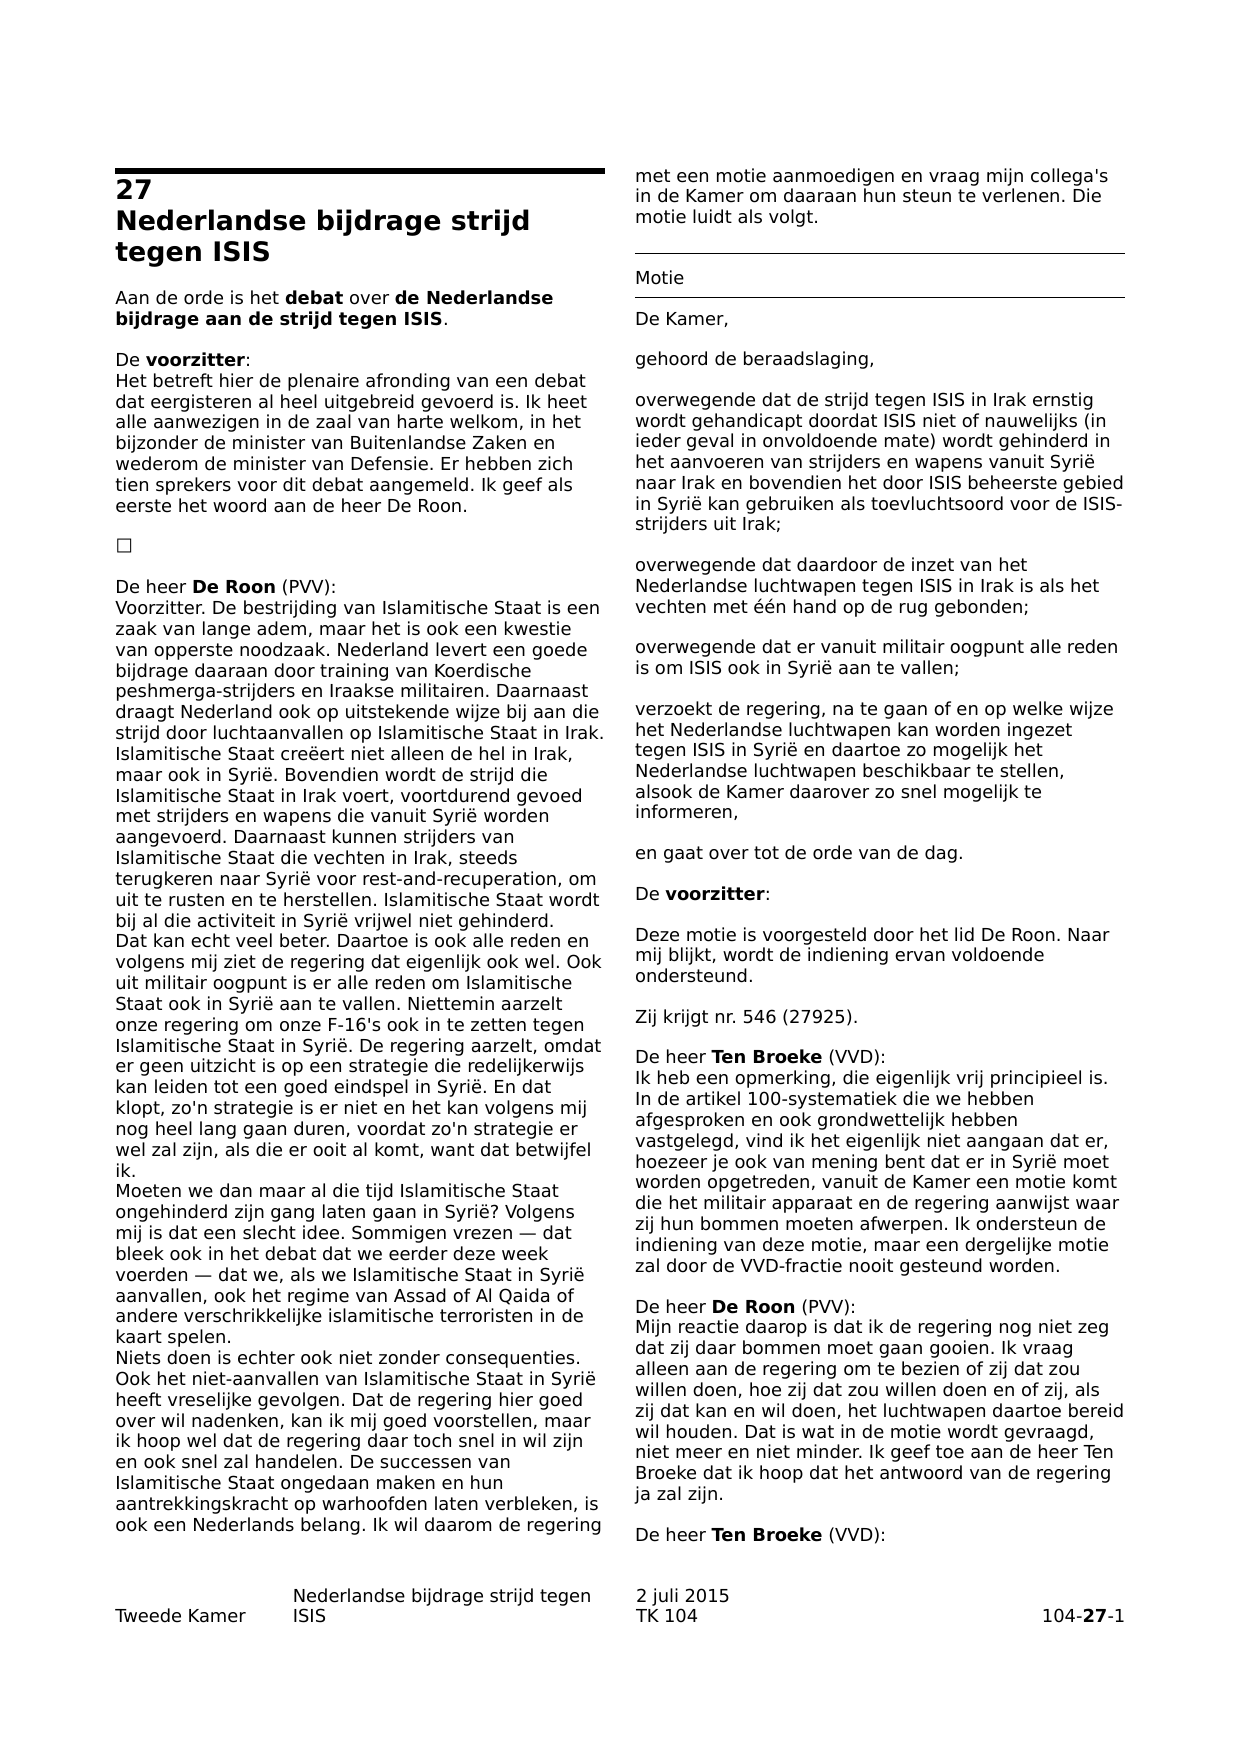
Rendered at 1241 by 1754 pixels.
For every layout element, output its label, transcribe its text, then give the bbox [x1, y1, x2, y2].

text overwegende dat daardoor de inzet van het Nederlandse luchtwapen tegen ISIS in Irak is als het vechten met één hand op de rug gebonden; [635, 555, 1125, 617]
text overwegende dat er vanuit militair oogpunt alle reden is om ISIS ook in Syrië aan te vallen; [635, 637, 1125, 679]
text verzoekt de regering, na te gaan of en op welke wijze het Nederlandse luchtwapen kan worden ingezet tegen ISIS in Syrië en daartoe zo mogelijk het Nederlandse luchtwapen beschikbaar te stellen, alsook de Kamer daarover zo snel mogelijk te informeren, [635, 699, 1125, 823]
text De voorzitter: [115, 350, 605, 371]
text Zij krijgt nr. 546 (27925). [635, 1007, 1125, 1027]
text Motie [635, 268, 1125, 288]
text De heer De Roon (PVV): [115, 577, 605, 598]
text Dat kan echt veel beter. Daartoe is ook alle reden en volgens mij ziet de regering dat eigenlijk ook wel. Ook uit militair oogpunt is er alle reden om Islamitische Staat ook in Syrië aan te vallen. Niettemin aarzelt onze regering om onze F-16's ook in te zetten tegen Islamitische Staat in Syrië. De regering aarzelt, omdat er geen uitzicht is op een strategie die redelijkerwijs kan leiden tot een goed eindspel in Syrië. En dat klopt, zo'n strategie is er niet en het kan volgens mij nog heel lang gaan duren, voordat zo'n strategie er wel zal zijn, als die er ooit al komt, want dat betwijfel ik. [115, 931, 605, 1181]
text gehoord de beraadslaging, [635, 349, 1125, 370]
text Ik heb een opmerking, die eigenlijk vrij principieel is. In de artikel 100-systematiek die we hebben afgesproken en ook grondwettelijk hebben vastgelegd, vind ik het eigenlijk niet aangaan dat er, hoezeer je ook van mening bent dat er in Syrië moet worden opgetreden, vanuit de Kamer een motie komt die het militair apparaat en de regering aanwijst waar zij hun bommen moeten afwerpen. Ik ondersteun de indiening van deze motie, maar een dergelijke motie zal door de VVD-fractie nooit gesteund worden. [635, 1068, 1125, 1276]
text Deze motie is voorgesteld door het lid De Roon. Naar mij blijkt, wordt de indiening ervan voldoende ondersteund. [635, 924, 1125, 987]
title 27 Nederlandse bijdrage strijd tegen ISIS [115, 174, 605, 268]
text De heer Ten Broeke (VVD): [635, 1047, 1125, 1068]
text De voorzitter: [635, 884, 1125, 904]
text De Kamer, [635, 308, 1125, 329]
text met een motie aanmoedigen en vraag mijn collega's in de Kamer om daaraan hun steun te verlenen. Die motie luidt als volgt. [635, 165, 1125, 228]
text en gaat over tot de orde van de dag. [635, 843, 1125, 864]
text Islamitische Staat creëert niet alleen de hel in Irak, maar ook in Syrië. Bovendien wordt de strijd die Islamitische Staat in Irak voert, voortdurend gevoed met strijders en wapens die vanuit Syrië worden aangevoerd. Daarnaast kunnen strijders van Islamitische Staat die vechten in Irak, steeds terugkeren naar Syrië voor rest-and-recuperation, om uit te rusten en te herstellen. Islamitische Staat wordt bij al die activiteit in Syrië vrijwel niet gehinderd. [115, 744, 605, 931]
text Voorzitter. De bestrijding van Islamitische Staat is een zaak van lange adem, maar het is ook een kwestie van opperste noodzaak. Nederland levert een goede bijdrage daaraan door training van Koerdische peshmerga-strijders en Iraakse militairen. Daarnaast draagt Nederland ook op uitstekende wijze bij aan die strijd door luchtaanvallen op Islamitische Staat in Irak. [115, 598, 605, 744]
text Mijn reactie daarop is dat ik de regering nog niet zeg dat zij daar bommen moet gaan gooien. Ik vraag alleen aan de regering om te bezien of zij dat zou willen doen, hoe zij dat zou willen doen en of zij, als zij dat kan en wil doen, het luchtwapen daartoe bereid wil houden. Dat is wat in de motie wordt gevraagd, niet meer en niet minder. Ik geef toe aan de heer Ten Broeke dat ik hoop dat het antwoord van de regering ja zal zijn. [635, 1317, 1125, 1505]
text Aan de orde is het debat over de Nederlandse bijdrage aan de strijd tegen ISIS. [115, 288, 605, 330]
text Moeten we dan maar al die tijd Islamitische Staat ongehinderd zijn gang laten gaan in Syrië? Volgens mij is dat een slecht idee. Sommigen vrezen — dat bleek ook in het debat dat we eerder deze week voerden — dat we, als we Islamitische Staat in Syrië aanvallen, ook het regime van Assad of Al Qaida of andere verschrikkelijke islamitische terroristen in de kaart spelen. [115, 1181, 605, 1348]
text ⬜ [115, 536, 605, 557]
text Niets doen is echter ook niet zonder consequenties. Ook het niet-aanvallen van Islamitische Staat in Syrië heeft vreselijke gevolgen. Dat de regering hier goed over wil nadenken, kan ik mij goed voorstellen, maar ik hoop wel dat de regering daar toch snel in wil zijn en ook snel zal handelen. De successen van Islamitische Staat ongedaan maken en hun aantrekkingskracht op warhoofden laten verbleken, is ook een Nederlands belang. Ik wil daarom de regering [115, 1348, 605, 1535]
text De heer De Roon (PVV): [635, 1296, 1125, 1317]
text overwegende dat de strijd tegen ISIS in Irak ernstig wordt gehandicapt doordat ISIS niet of nauwelijks (in ieder geval in onvoldoende mate) wordt gehinderd in het aanvoeren van strijders en wapens vanuit Syrië naar Irak en bovendien het door ISIS beheerste gebied in Syrië kan gebruiken als toevluchtsoord voor de ISIS-strijders uit Irak; [635, 390, 1125, 535]
text De heer Ten Broeke (VVD): [635, 1525, 1125, 1545]
text Het betreft hier de plenaire afronding van een debat dat eergisteren al heel uitgebreid gevoerd is. Ik heet alle aanwezigen in de zaal van harte welkom, in het bijzonder de minister van Buitenlandse Zaken en wederom de minister van Defensie. Er hebben zich tien sprekers voor dit debat aangemeld. Ik geef als eerste het woord aan de heer De Roon. [115, 371, 605, 516]
